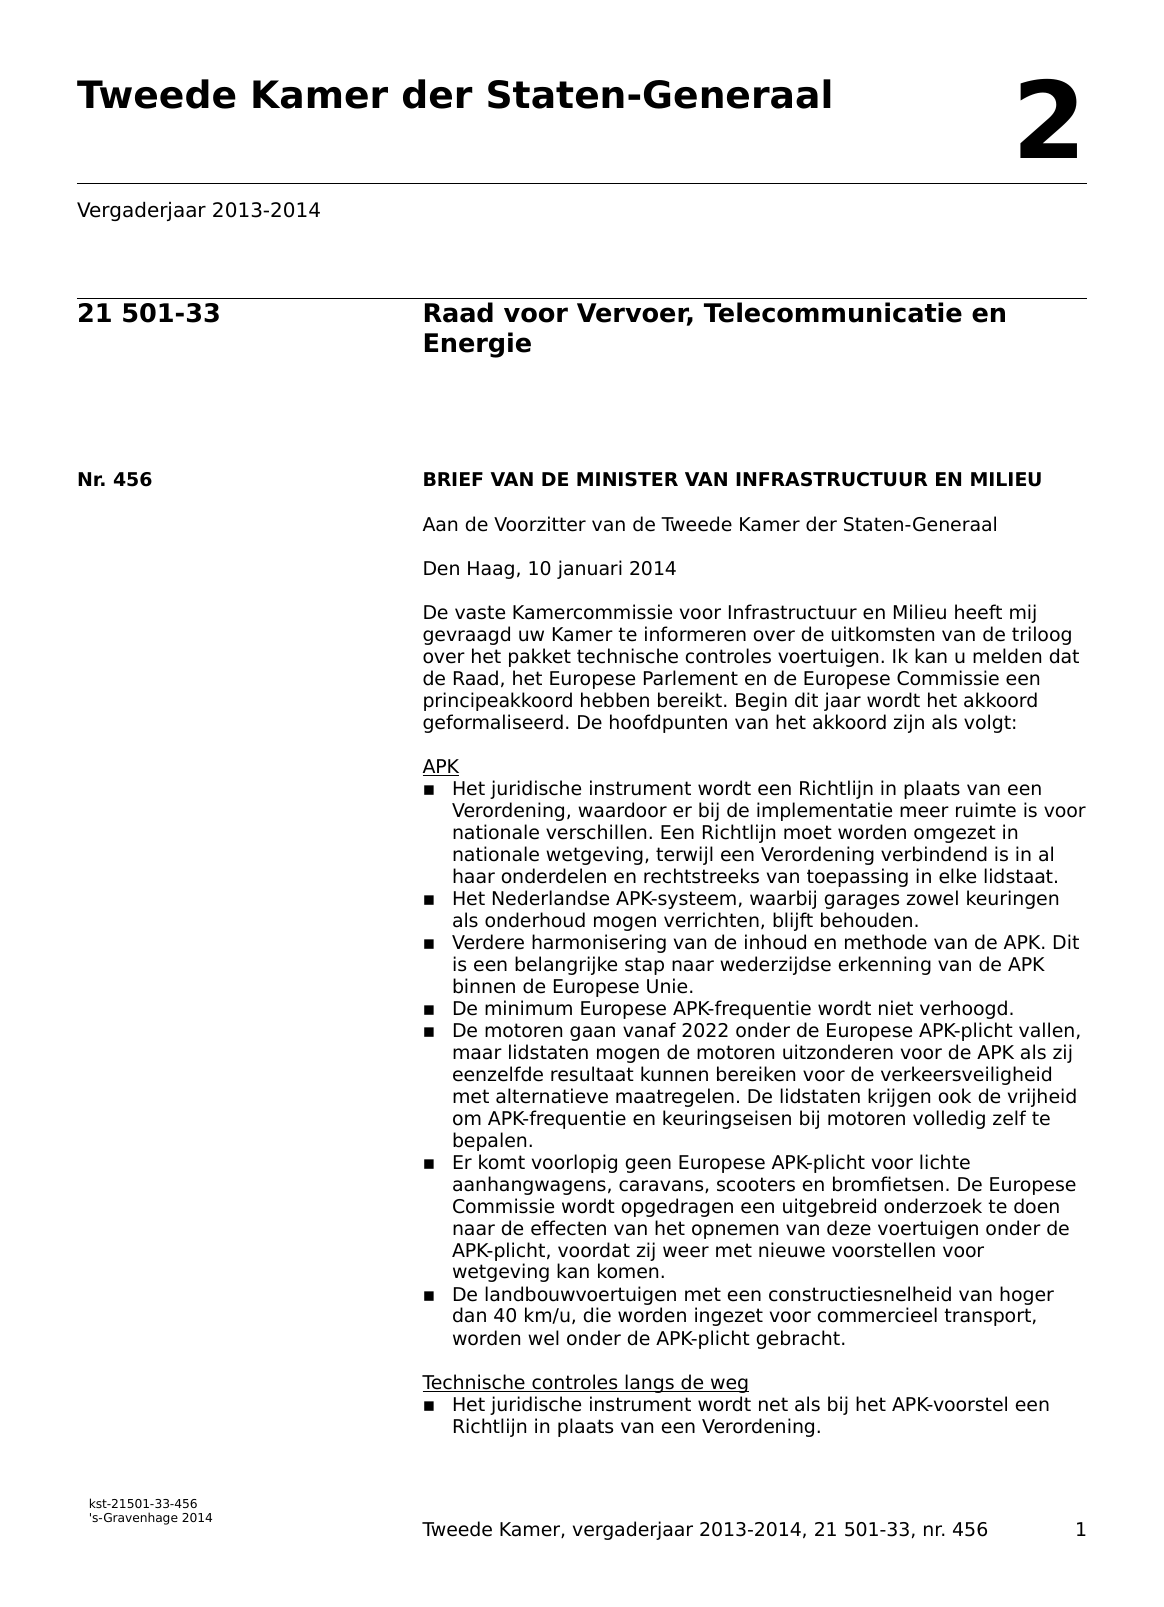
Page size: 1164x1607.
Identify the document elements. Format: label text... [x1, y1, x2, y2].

table_header Tweede Kamer der Staten-Generaal [77, 59, 886, 183]
table_header 2 [886, 59, 1087, 183]
text ▪ Verdere harmonisering van de inhoud en methode van de APK. Dit is een belangrijke stap naar wederzijdse erkenning van de APK binnen de Europese Unie. [422, 932, 1087, 998]
text ▪ De minimum Europese APK-frequentie wordt niet verhoogd. [422, 998, 1087, 1020]
text ▪ Het juridische instrument wordt een Richtlijn in plaats van een Verordening, waardoor er bij de implementatie meer ruimte is voor nationale verschillen. Een Richtlijn moet worden omgezet in nationale wetgeving, terwijl een Verordening verbindend is in al haar onderdelen en rechtstreeks van toepassing in elke lidstaat. [422, 778, 1087, 888]
text De vaste Kamercommissie voor Infrastructuur en Milieu heeft mij gevraagd uw Kamer te informeren over de uitkomsten van de triloog over het pakket technische controles voertuigen. Ik kan u melden dat de Raad, het Europese Parlement en de Europese Commissie een principeakkoord hebben bereikt. Begin dit jaar wordt het akkoord geformaliseerd. De hoofdpunten van het akkoord zijn als volgt: [422, 602, 1087, 734]
text ▪ Het juridische instrument wordt net als bij het APK-voorstel een Richtlijn in plaats van een Verordening. [422, 1393, 1087, 1437]
table_cell Vergaderjaar 2013-2014 [77, 184, 1087, 298]
text Den Haag, 10 januari 2014 [422, 558, 1087, 580]
subtitle Nr. 456 BRIEF VAN DE MINISTER VAN INFRASTRUCTUUR EN MILIEU [77, 469, 1087, 491]
subtitle 21 501-33 Raad voor Vervoer, Telecommunicatie en Energie [77, 299, 1087, 358]
text kst-21501-33-456 [88, 1497, 323, 1511]
text ▪ De motoren gaan vanaf 2022 onder de Europese APK-plicht vallen, maar lidstaten mogen de motoren uitzonderen voor de APK als zij eenzelfde resultaat kunnen bereiken voor de verkeersveiligheid met alternatieve maatregelen. De lidstaten krijgen ook de vrijheid om APK-frequentie en keuringseisen bij motoren volledig zelf te bepalen. [422, 1020, 1087, 1152]
text 's-Gravenhage 2014 [88, 1511, 323, 1525]
subtitle APK [422, 756, 1087, 778]
subtitle Technische controles langs de weg [422, 1372, 1087, 1393]
text ▪ De landbouwvoertuigen met een constructiesnelheid van hoger dan 40 km/u, die worden ingezet voor commercieel transport, worden wel onder de APK-plicht gebracht. [422, 1283, 1087, 1349]
text ▪ Er komt voorlopig geen Europese APK-plicht voor lichte aanhangwagens, caravans, scooters en bromfietsen. De Europese Commissie wordt opgedragen een uitgebreid onderzoek te doen naar de effecten van het opnemen van deze voertuigen onder de APK-plicht, voordat zij weer met nieuwe voorstellen voor wetgeving kan komen. [422, 1152, 1087, 1283]
text ▪ Het Nederlandse APK-systeem, waarbij garages zowel keuringen als onderhoud mogen verrichten, blijft behouden. [422, 888, 1087, 932]
text Aan de Voorzitter van de Tweede Kamer der Staten-Generaal [422, 513, 1087, 536]
